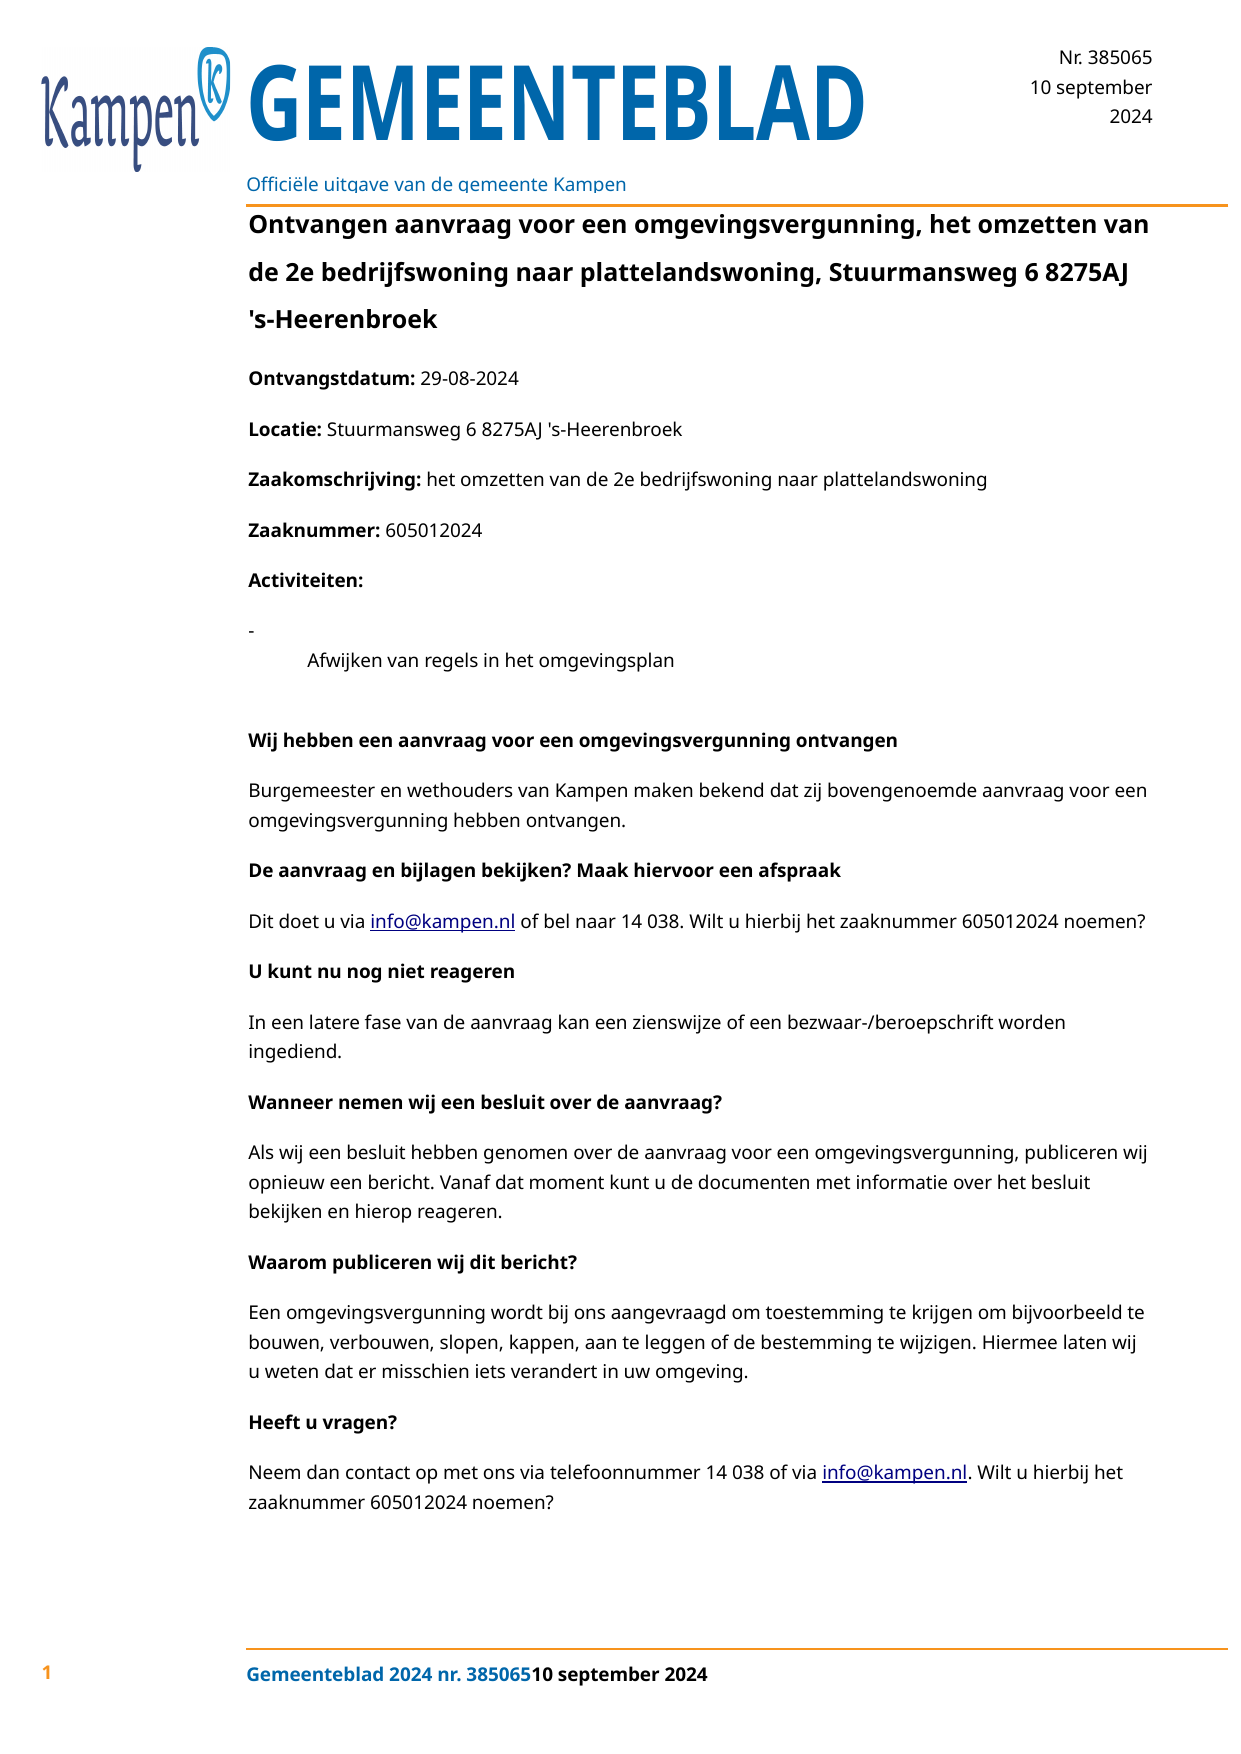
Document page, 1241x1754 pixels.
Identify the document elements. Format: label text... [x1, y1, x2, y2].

text Zaaknummer: 605012024 [248, 517, 1152, 542]
picture [41, 47, 231, 172]
text Heeft u vragen? [248, 1409, 1152, 1434]
text Burgemeester en wethouders van Kampen maken bekend dat zij bovengenoemde aanvraag voor een omgevingsvergunning hebben ontvangen. [248, 778, 1152, 833]
text Als wij een besluit hebben genomen over de aanvraag voor een omgevingsvergunning, publiceren wij opnieuw een bericht. Vanaf dat moment kunt u de documenten met informatie over het besluit bekijken en hierop reageren. [248, 1139, 1152, 1224]
text Ontvangen aanvraag voor een omgevingsvergunning, het omzetten van de 2e bedrijfswoning naar plattelandswoning, Stuurmansweg 6 8275AJ 's-Heerenbroek [248, 207, 1152, 336]
text Neem dan contact op met ons via telefoonnummer 14 038 of via info@kampen.nl. Wilt u hierbij het zaaknummer 605012024 noemen? [248, 1459, 1152, 1514]
text Ontvangstdatum: 29-08-2024 [248, 366, 1152, 391]
text Zaakomschrijving: het omzetten van de 2e bedrijfswoning naar plattelandswoning [248, 466, 1152, 492]
text Activiteiten: [248, 567, 1152, 593]
list Afwijken van regels in het omgevingsplan [248, 647, 1152, 673]
text Een omgevingsvergunning wordt bij ons aangevraagd om toestemming te krijgen om bijvoorbeeld te bouwen, verbouwen, slopen, kappen, aan te leggen of de bestemming te wijzigen. Hiermee laten wij u weten dat er misschien iets verandert in uw omgeving. [248, 1299, 1152, 1384]
text U kunt nu nog niet reageren [248, 958, 1152, 984]
text Dit doet u via info@kampen.nl of bel naar 14 038. Wilt u hierbij het zaaknummer 605012024 noemen? [248, 908, 1152, 934]
text Wanneer nemen wij een besluit over de aanvraag? [248, 1089, 1152, 1114]
text Wij hebben een aanvraag voor een omgevingsvergunning ontvangen [248, 727, 1152, 753]
text In een latere fase van de aanvraag kan een zienswijze of een bezwaar-/beroepschrift worden ingediend. [248, 1009, 1152, 1064]
text Locatie: Stuurmansweg 6 8275AJ 's-Heerenbroek [248, 416, 1152, 442]
text Waarom publiceren wij dit bericht? [248, 1249, 1152, 1274]
text De aanvraag en bijlagen bekijken? Maak hiervoor een afspraak [248, 858, 1152, 883]
